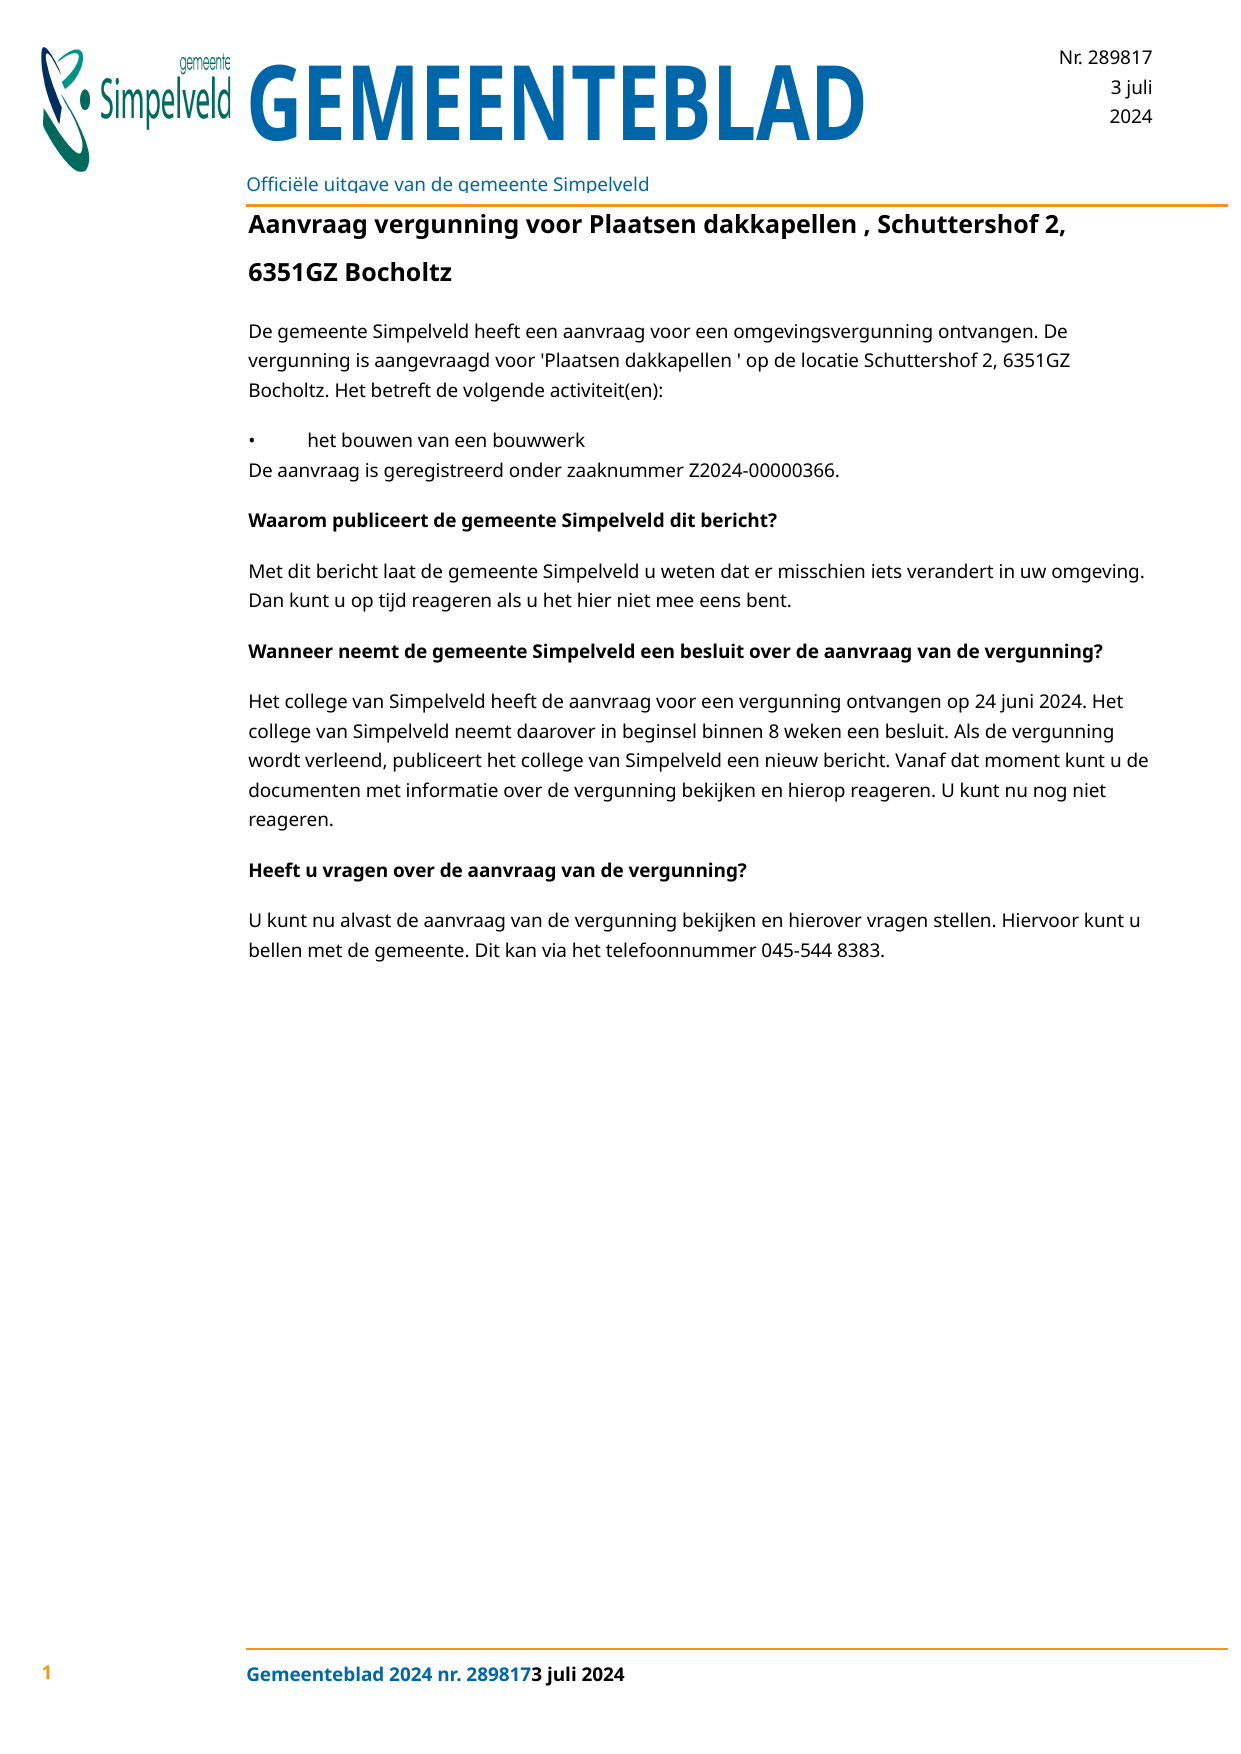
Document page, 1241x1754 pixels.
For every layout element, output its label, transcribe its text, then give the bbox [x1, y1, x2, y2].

text Het college van Simpelveld heeft de aanvraag voor een vergunning ontvangen op 24 juni 2024. Het college van Simpelveld neemt daarover in beginsel binnen 8 weken een besluit. Als de vergunning wordt verleend, publiceert het college van Simpelveld een nieuw bericht. Vanaf dat moment kunt u de documenten met informatie over de vergunning bekijken en hierop reageren. U kunt nu nog niet reageren. [248, 688, 1152, 832]
picture [41, 47, 231, 172]
text U kunt nu alvast de aanvraag van de vergunning bekijken en hierover vragen stellen. Hiervoor kunt u bellen met de gemeente. Dit kan via het telefoonnummer 045-544 8383. [248, 907, 1152, 963]
text De gemeente Simpelveld heeft een aanvraag voor een omgevingsvergunning ontvangen. De vergunning is aangevraagd voor 'Plaatsen dakkapellen ' op de locatie Schuttershof 2, 6351GZ Bocholtz. Het betreft de volgende activiteit(en): [248, 318, 1152, 403]
text De aanvraag is geregistreerd onder zaaknummer Z2024-00000366. [248, 457, 1152, 483]
text Met dit bericht laat de gemeente Simpelveld u weten dat er misschien iets verandert in uw omgeving. Dan kunt u op tijd reageren als u het hier niet mee eens bent. [248, 558, 1152, 613]
list het bouwen van een bouwwerk [248, 427, 1152, 453]
text Heeft u vragen over de aanvraag van de vergunning? [248, 857, 1152, 883]
text Wanneer neemt de gemeente Simpelveld een besluit over de aanvraag van de vergunning? [248, 638, 1152, 664]
text Aanvraag vergunning voor Plaatsen dakkapellen , Schuttershof 2, 6351GZ Bocholtz [248, 207, 1152, 288]
text Waarom publiceert de gemeente Simpelveld dit bericht? [248, 507, 1152, 533]
